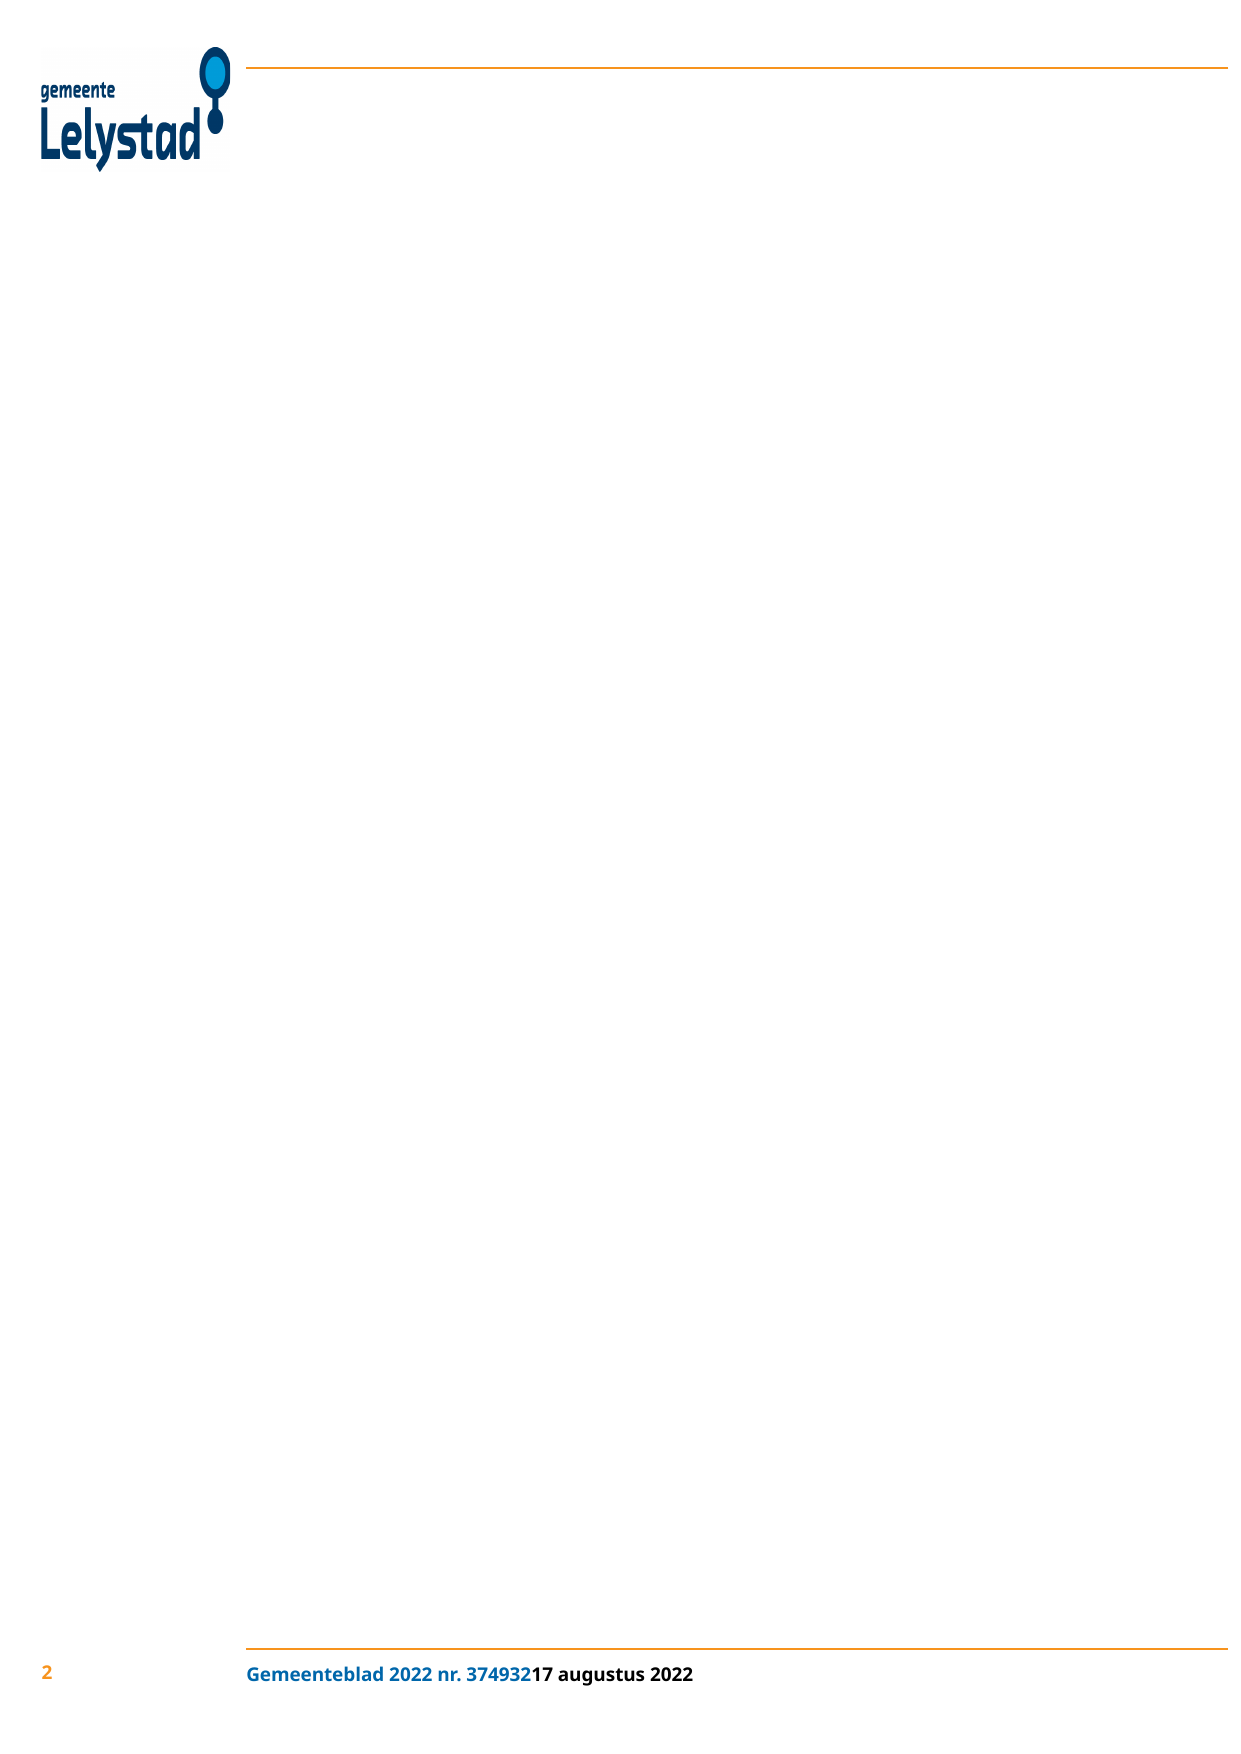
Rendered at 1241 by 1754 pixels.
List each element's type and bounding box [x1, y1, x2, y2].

picture [41, 47, 231, 172]
